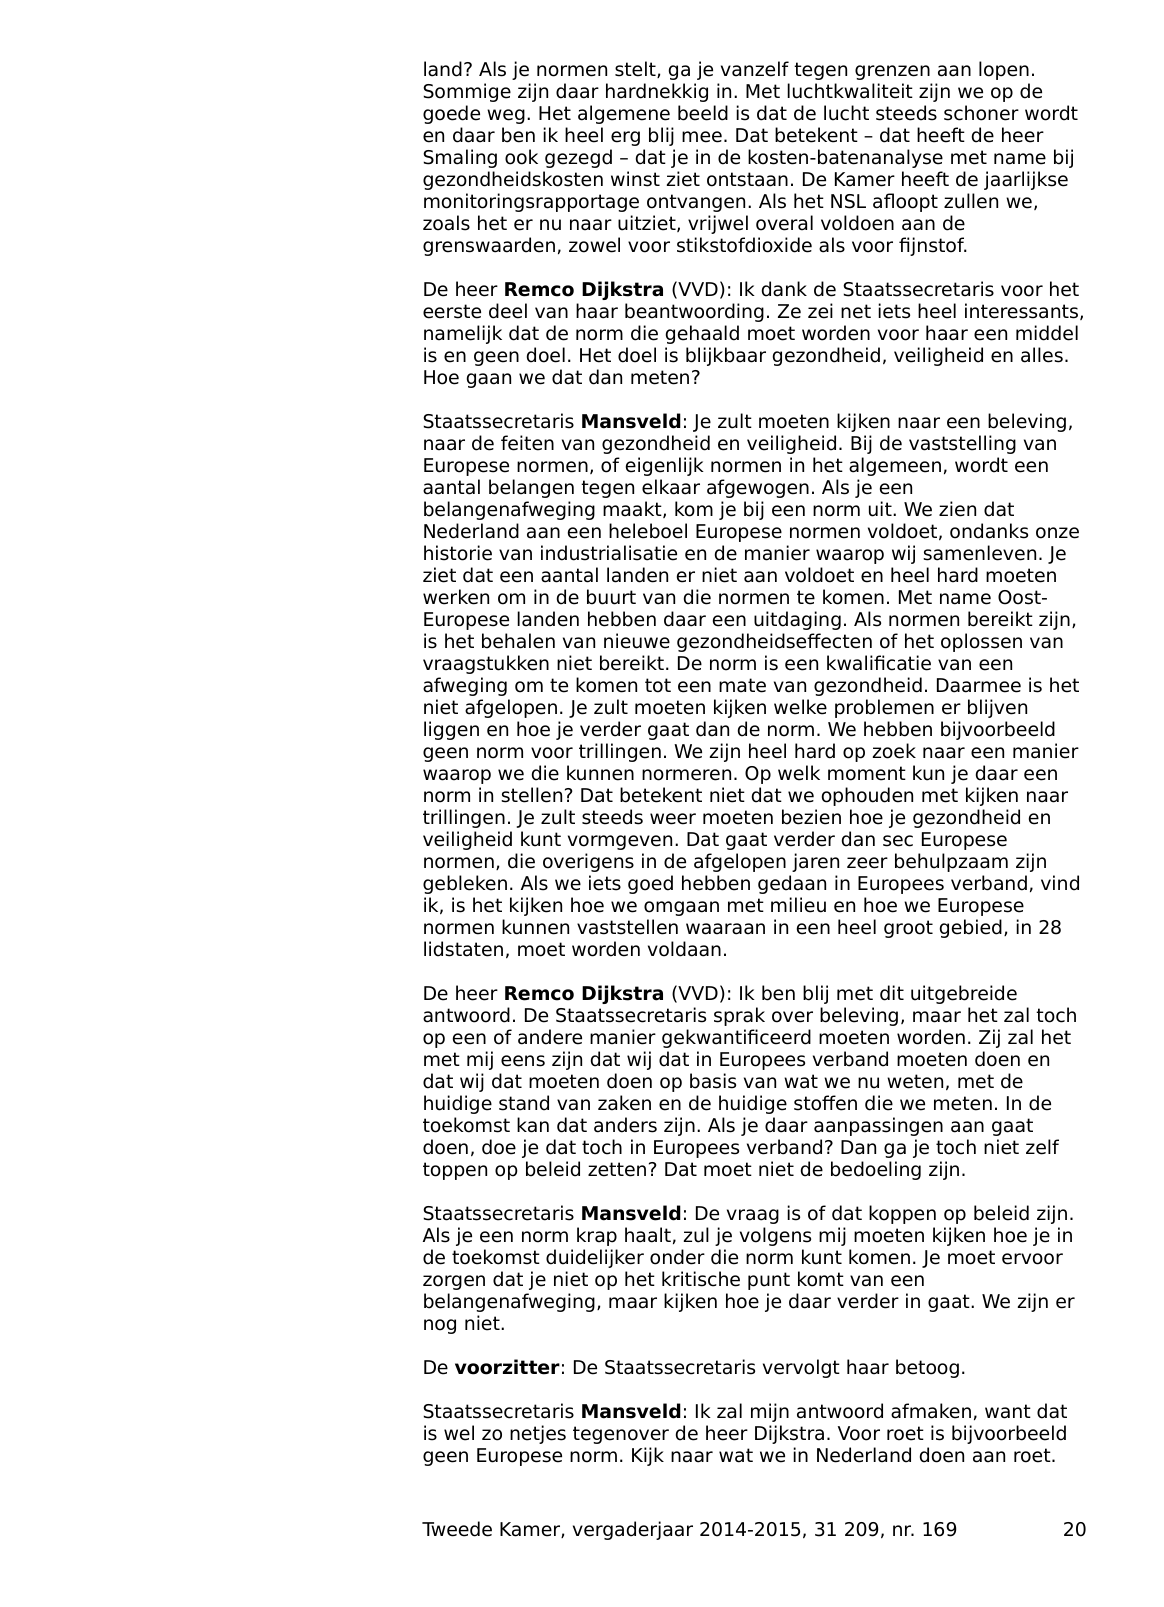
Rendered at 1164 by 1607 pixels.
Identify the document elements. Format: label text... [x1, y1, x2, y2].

text Staatssecretaris Mansveld: Je zult moeten kijken naar een beleving, naar de feiten van gezondheid en veiligheid. Bij de vaststelling van Europese normen, of eigenlijk normen in het algemeen, wordt een aantal belangen tegen elkaar afgewogen. Als je een belangenafweging maakt, kom je bij een norm uit. We zien dat Nederland aan een heleboel Europese normen voldoet, ondanks onze historie van industrialisatie en de manier waarop wij samenleven. Je ziet dat een aantal landen er niet aan voldoet en heel hard moeten werken om in de buurt van die normen te komen. Met name Oost-Europese landen hebben daar een uitdaging. Als normen bereikt zijn, is het behalen van nieuwe gezondheidseffecten of het oplossen van vraagstukken niet bereikt. De norm is een kwalificatie van een afweging om te komen tot een mate van gezondheid. Daarmee is het niet afgelopen. Je zult moeten kijken welke problemen er blijven liggen en hoe je verder gaat dan de norm. We hebben bijvoorbeeld geen norm voor trillingen. We zijn heel hard op zoek naar een manier waarop we die kunnen normeren. Op welk moment kun je daar een norm in stellen? Dat betekent niet dat we ophouden met kijken naar trillingen. Je zult steeds weer moeten bezien hoe je gezondheid en veiligheid kunt vormgeven. Dat gaat verder dan sec Europese normen, die overigens in de afgelopen jaren zeer behulpzaam zijn gebleken. Als we iets goed hebben gedaan in Europees verband, vind ik, is het kijken hoe we omgaan met milieu en hoe we Europese normen kunnen vaststellen waaraan in een heel groot gebied, in 28 lidstaten, moet worden voldaan. [422, 411, 1087, 961]
text Staatssecretaris Mansveld: Ik zal mijn antwoord afmaken, want dat is wel zo netjes tegenover de heer Dijkstra. Voor roet is bijvoorbeeld geen Europese norm. Kijk naar wat we in Nederland doen aan roet. [422, 1401, 1087, 1467]
text De heer Remco Dijkstra (VVD): Ik dank de Staatssecretaris voor het eerste deel van haar beantwoording. Ze zei net iets heel interessants, namelijk dat de norm die gehaald moet worden voor haar een middel is en geen doel. Het doel is blijkbaar gezondheid, veiligheid en alles. Hoe gaan we dat dan meten? [422, 279, 1087, 389]
text land? Als je normen stelt, ga je vanzelf tegen grenzen aan lopen. Sommige zijn daar hardnekkig in. Met luchtkwaliteit zijn we op de goede weg. Het algemene beeld is dat de lucht steeds schoner wordt en daar ben ik heel erg blij mee. Dat betekent – dat heeft de heer Smaling ook gezegd – dat je in de kosten-batenanalyse met name bij gezondheidskosten winst ziet ontstaan. De Kamer heeft de jaarlijkse monitoringsrapportage ontvangen. Als het NSL afloopt zullen we, zoals het er nu naar uitziet, vrijwel overal voldoen aan de grenswaarden, zowel voor stikstofdioxide als voor fijnstof. [422, 59, 1087, 257]
text Staatssecretaris Mansveld: De vraag is of dat koppen op beleid zijn. Als je een norm krap haalt, zul je volgens mij moeten kijken hoe je in de toekomst duidelijker onder die norm kunt komen. Je moet ervoor zorgen dat je niet op het kritische punt komt van een belangenafweging, maar kijken hoe je daar verder in gaat. We zijn er nog niet. [422, 1203, 1087, 1335]
text De heer Remco Dijkstra (VVD): Ik ben blij met dit uitgebreide antwoord. De Staatssecretaris sprak over beleving, maar het zal toch op een of andere manier gekwantificeerd moeten worden. Zij zal het met mij eens zijn dat wij dat in Europees verband moeten doen en dat wij dat moeten doen op basis van wat we nu weten, met de huidige stand van zaken en de huidige stoffen die we meten. In de toekomst kan dat anders zijn. Als je daar aanpassingen aan gaat doen, doe je dat toch in Europees verband? Dan ga je toch niet zelf toppen op beleid zetten? Dat moet niet de bedoeling zijn. [422, 983, 1087, 1181]
text De voorzitter: De Staatssecretaris vervolgt haar betoog. [422, 1357, 1087, 1379]
